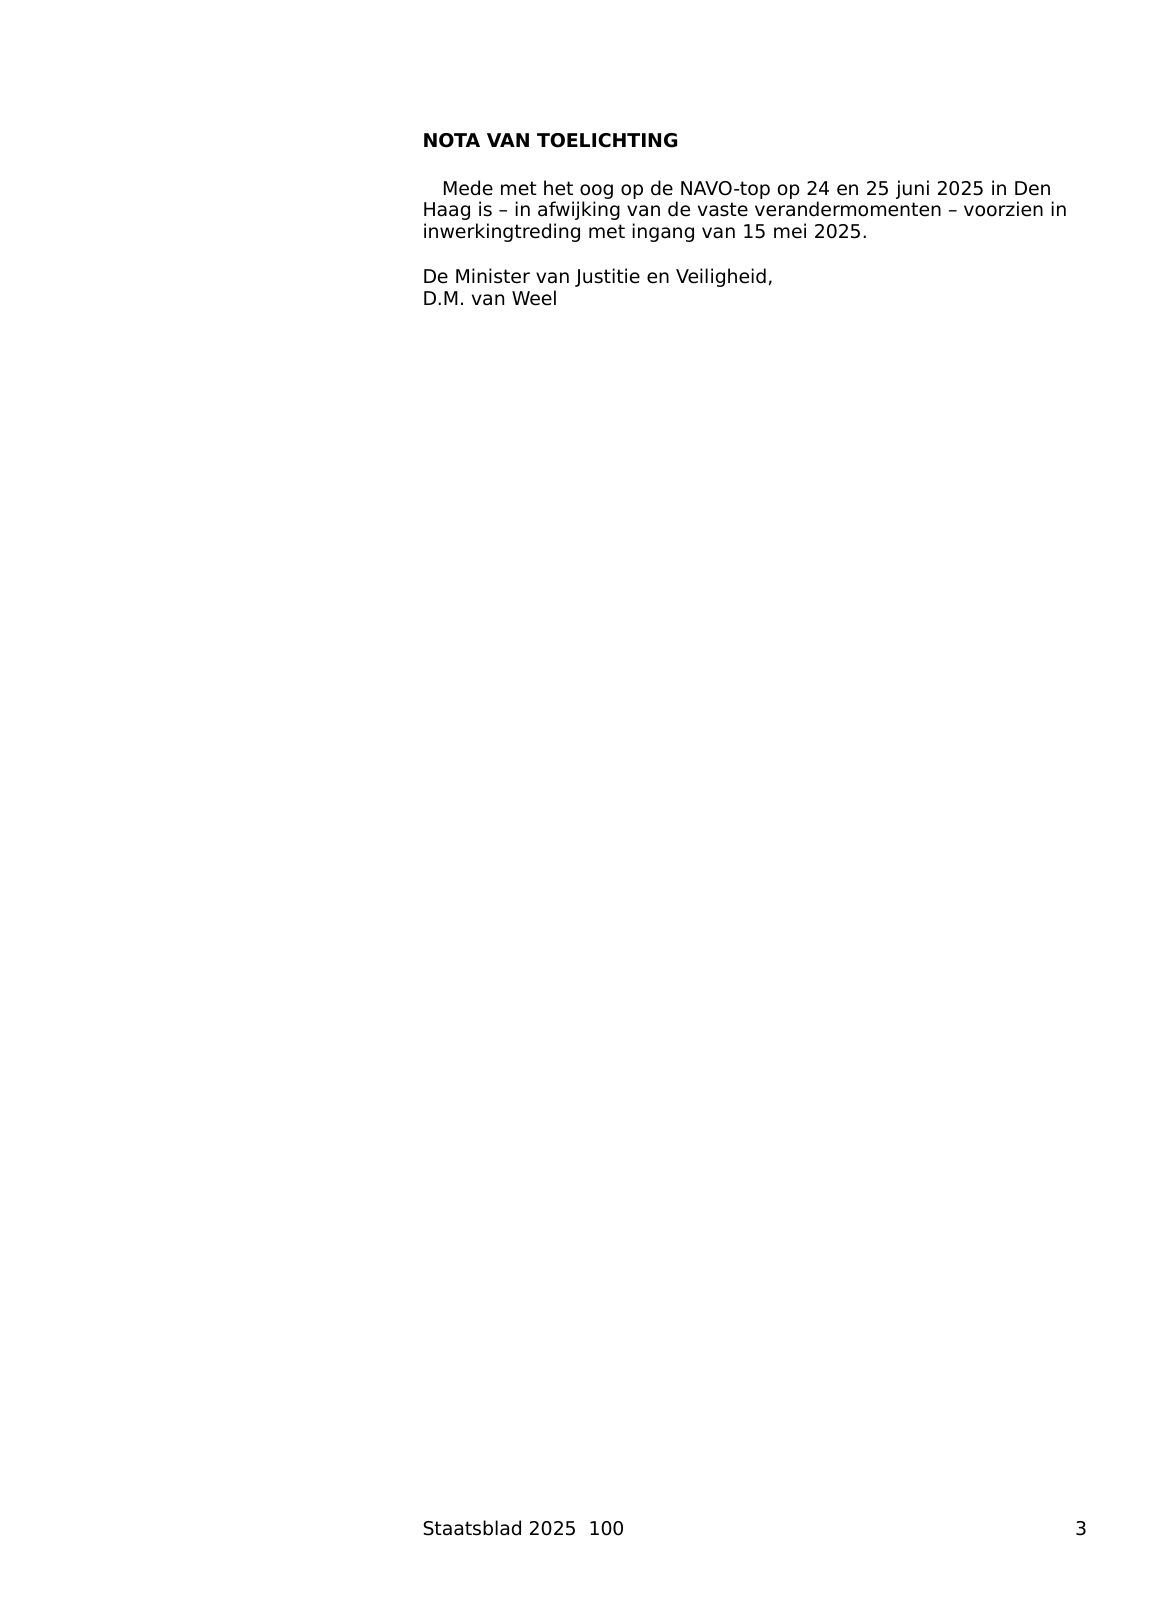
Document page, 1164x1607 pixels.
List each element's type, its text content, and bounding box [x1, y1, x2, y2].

text De Minister van Justitie en Veiligheid, D.M. van Weel [422, 266, 1087, 309]
subtitle NOTA VAN TOELICHTING [422, 130, 1087, 152]
text Mede met het oog op de NAVO-top op 24 en 25 juni 2025 in Den Haag is – in afwijking van de vaste verandermomenten – voorzien in inwerkingtreding met ingang van 15 mei 2025. [422, 177, 1087, 243]
